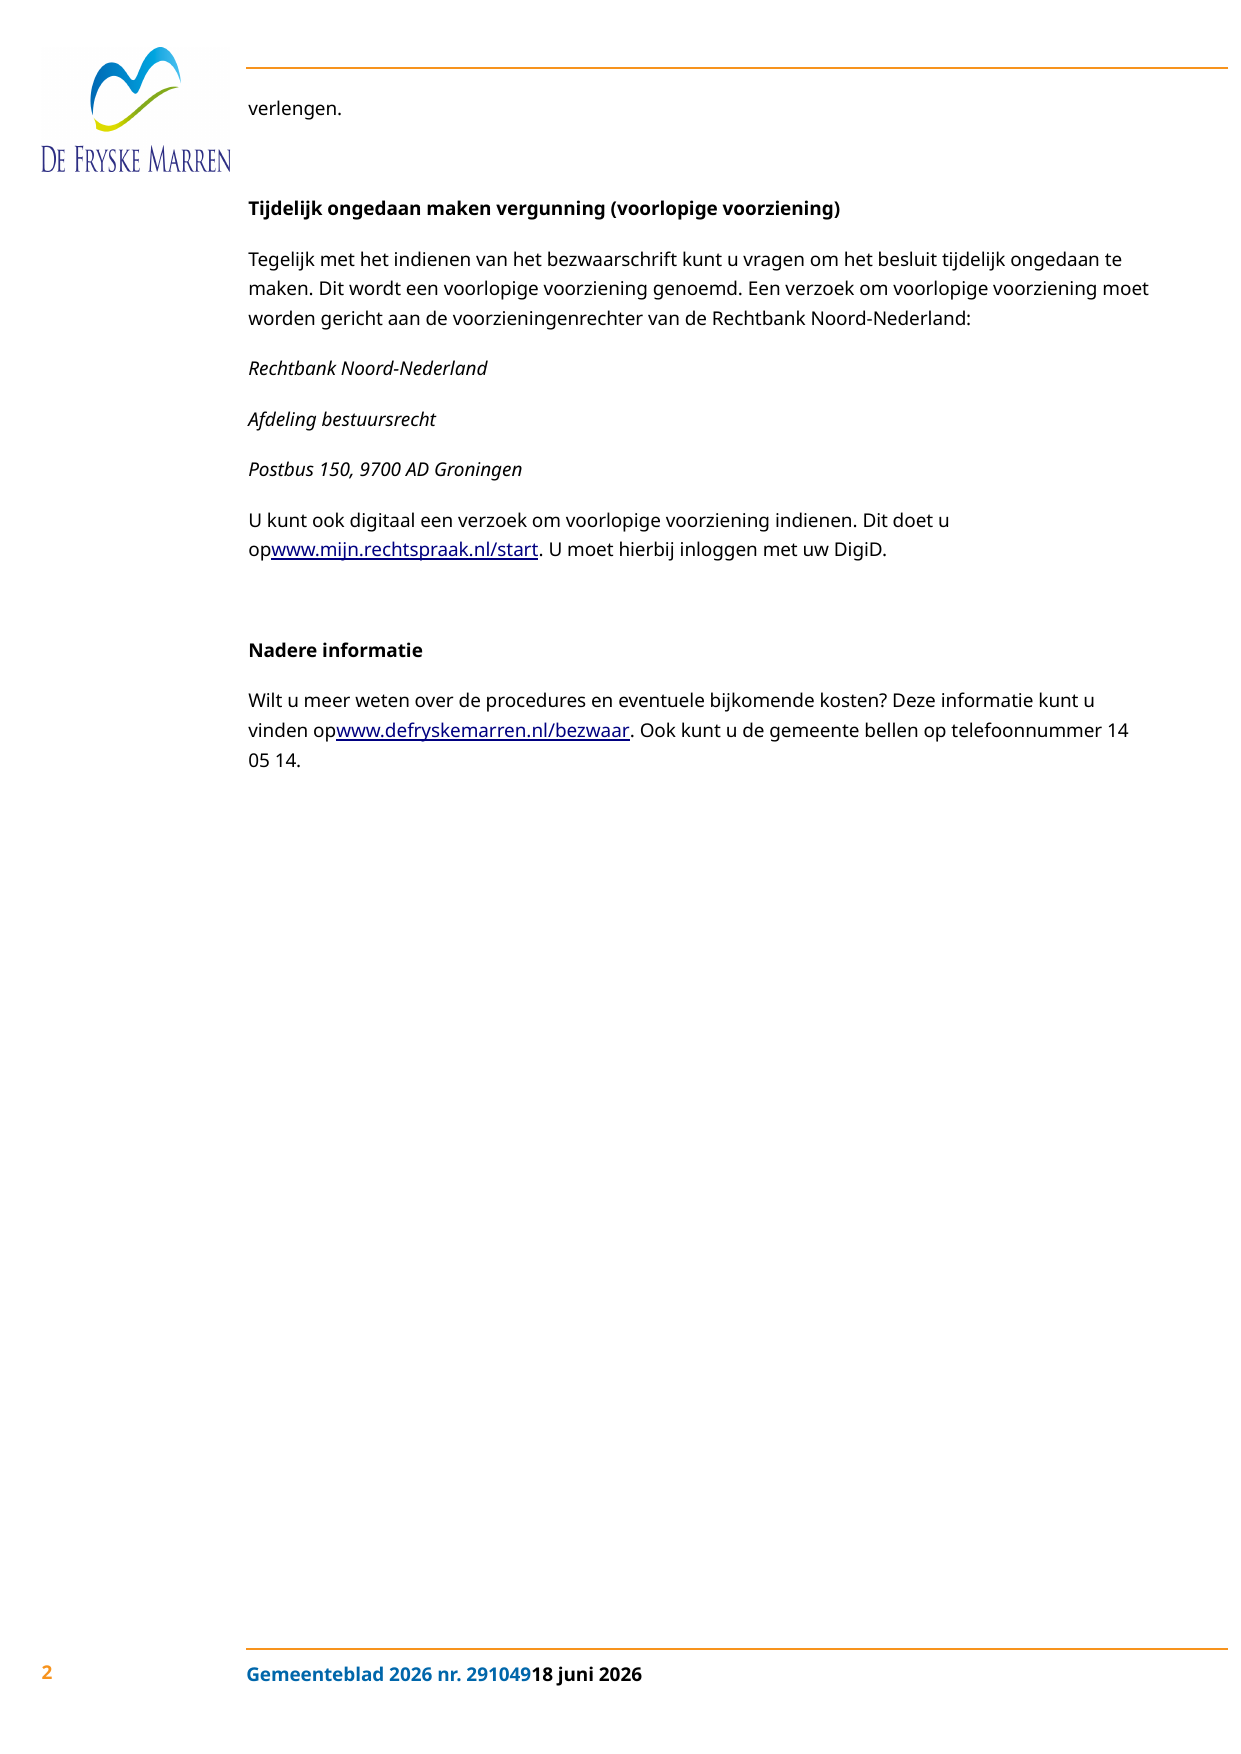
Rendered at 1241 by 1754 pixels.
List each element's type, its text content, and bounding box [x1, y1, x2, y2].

picture [41, 47, 231, 172]
text Nadere informatie [248, 637, 1152, 663]
text Wilt u meer weten over de procedures en eventuele bijkomende kosten? Deze informatie kunt u vinden opwww.defryskemarren.nl/bezwaar. Ook kunt u de gemeente bellen op telefoonnummer 14 05 14. [248, 688, 1152, 773]
text Rechtbank Noord-Nederland [248, 356, 1152, 381]
text Tijdelijk ongedaan maken vergunning (voorlopige voorziening) [248, 196, 1152, 221]
text Postbus 150, 9700 AD Groningen [248, 456, 1152, 482]
text U kunt ook digitaal een verzoek om voorlopige voorziening indienen. Dit doet u opwww.mijn.rechtspraak.nl/start. U moet hierbij inloggen met uw DigiD. [248, 507, 1152, 562]
text Tegelijk met het indienen van het bezwaarschrift kunt u vragen om het besluit tijdelijk ongedaan te maken. Dit wordt een voorlopige voorziening genoemd. Een verzoek om voorlopige voorziening moet worden gericht aan de voorzieningenrechter van de Rechtbank Noord-Nederland: [248, 246, 1152, 331]
text Afdeling bestuursrecht [248, 406, 1152, 432]
text verlengen. [248, 95, 1152, 121]
